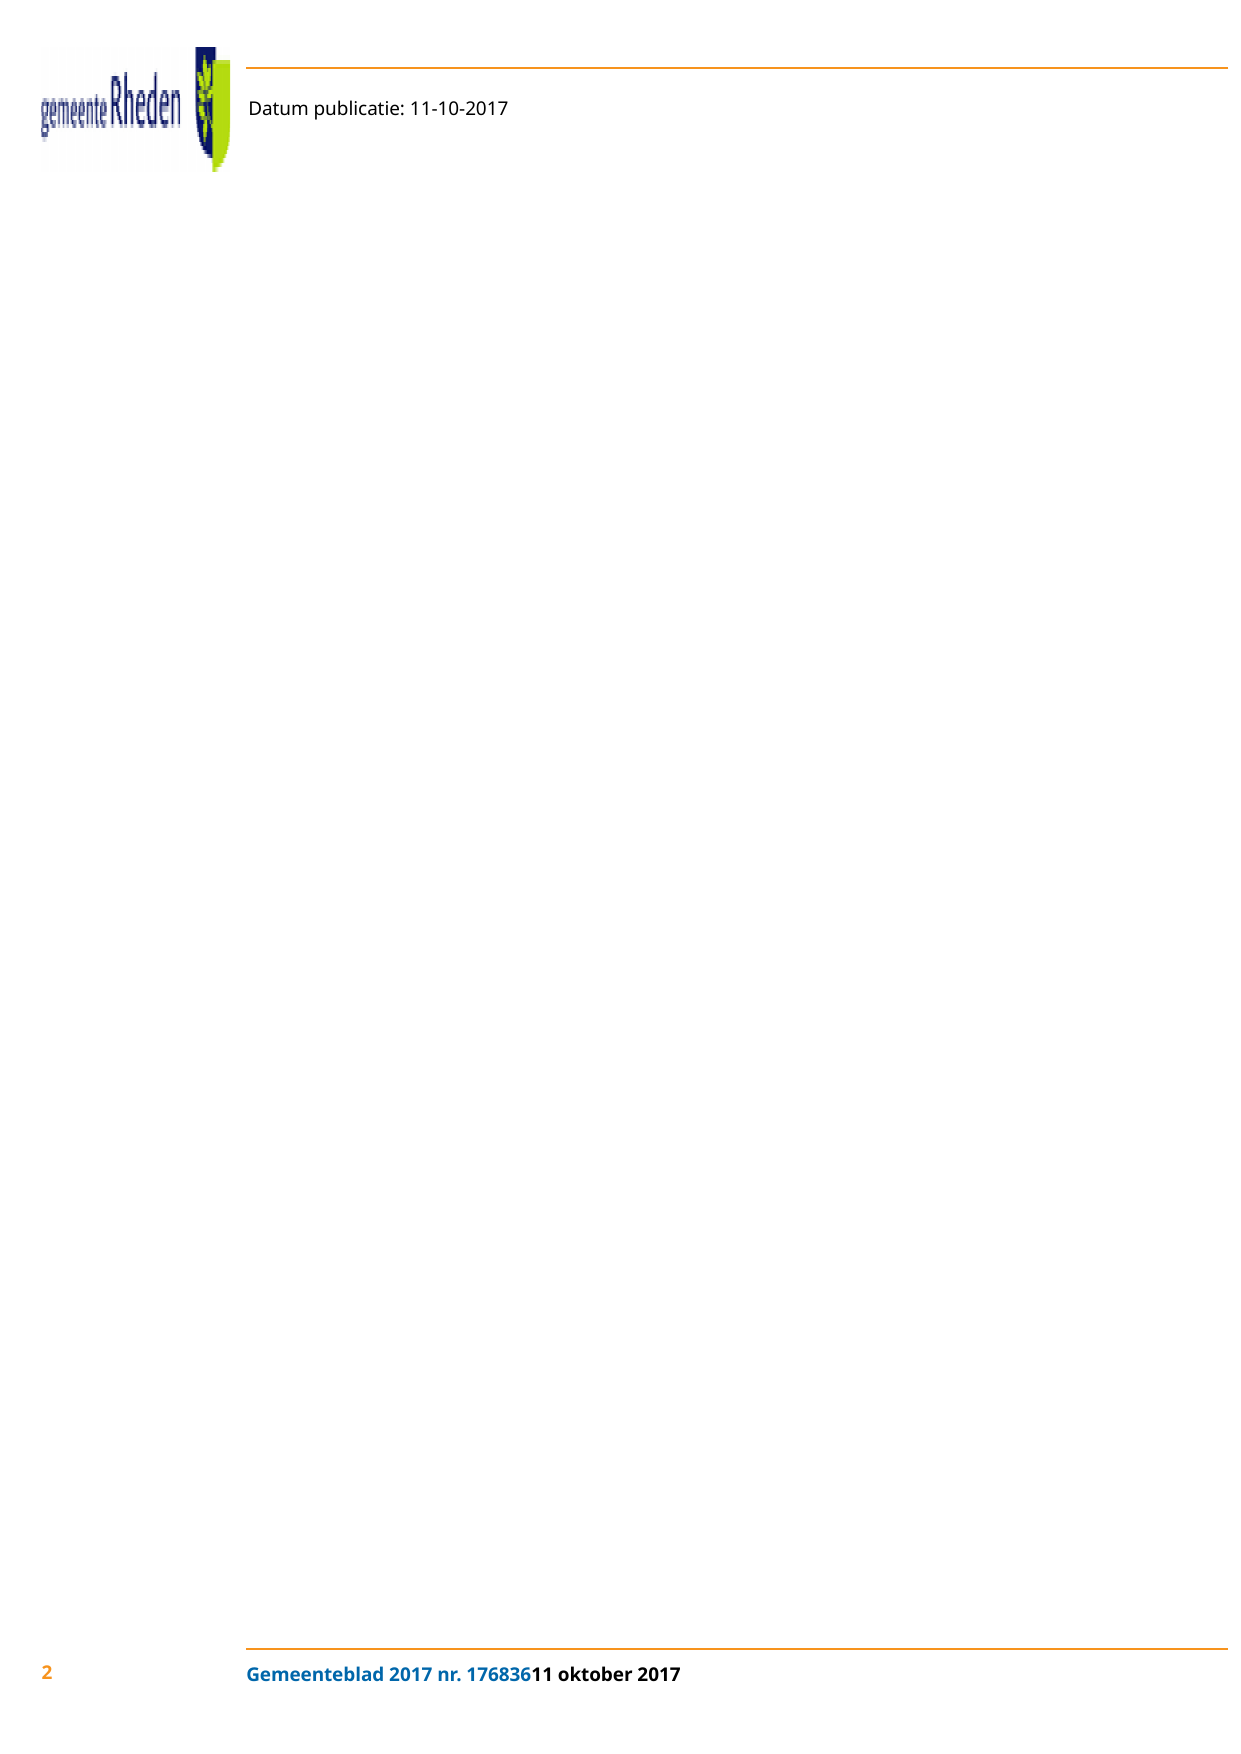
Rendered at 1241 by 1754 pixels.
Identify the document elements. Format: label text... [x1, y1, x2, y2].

text Datum publicatie: 11-10-2017 [248, 95, 1152, 121]
picture [41, 47, 231, 172]
